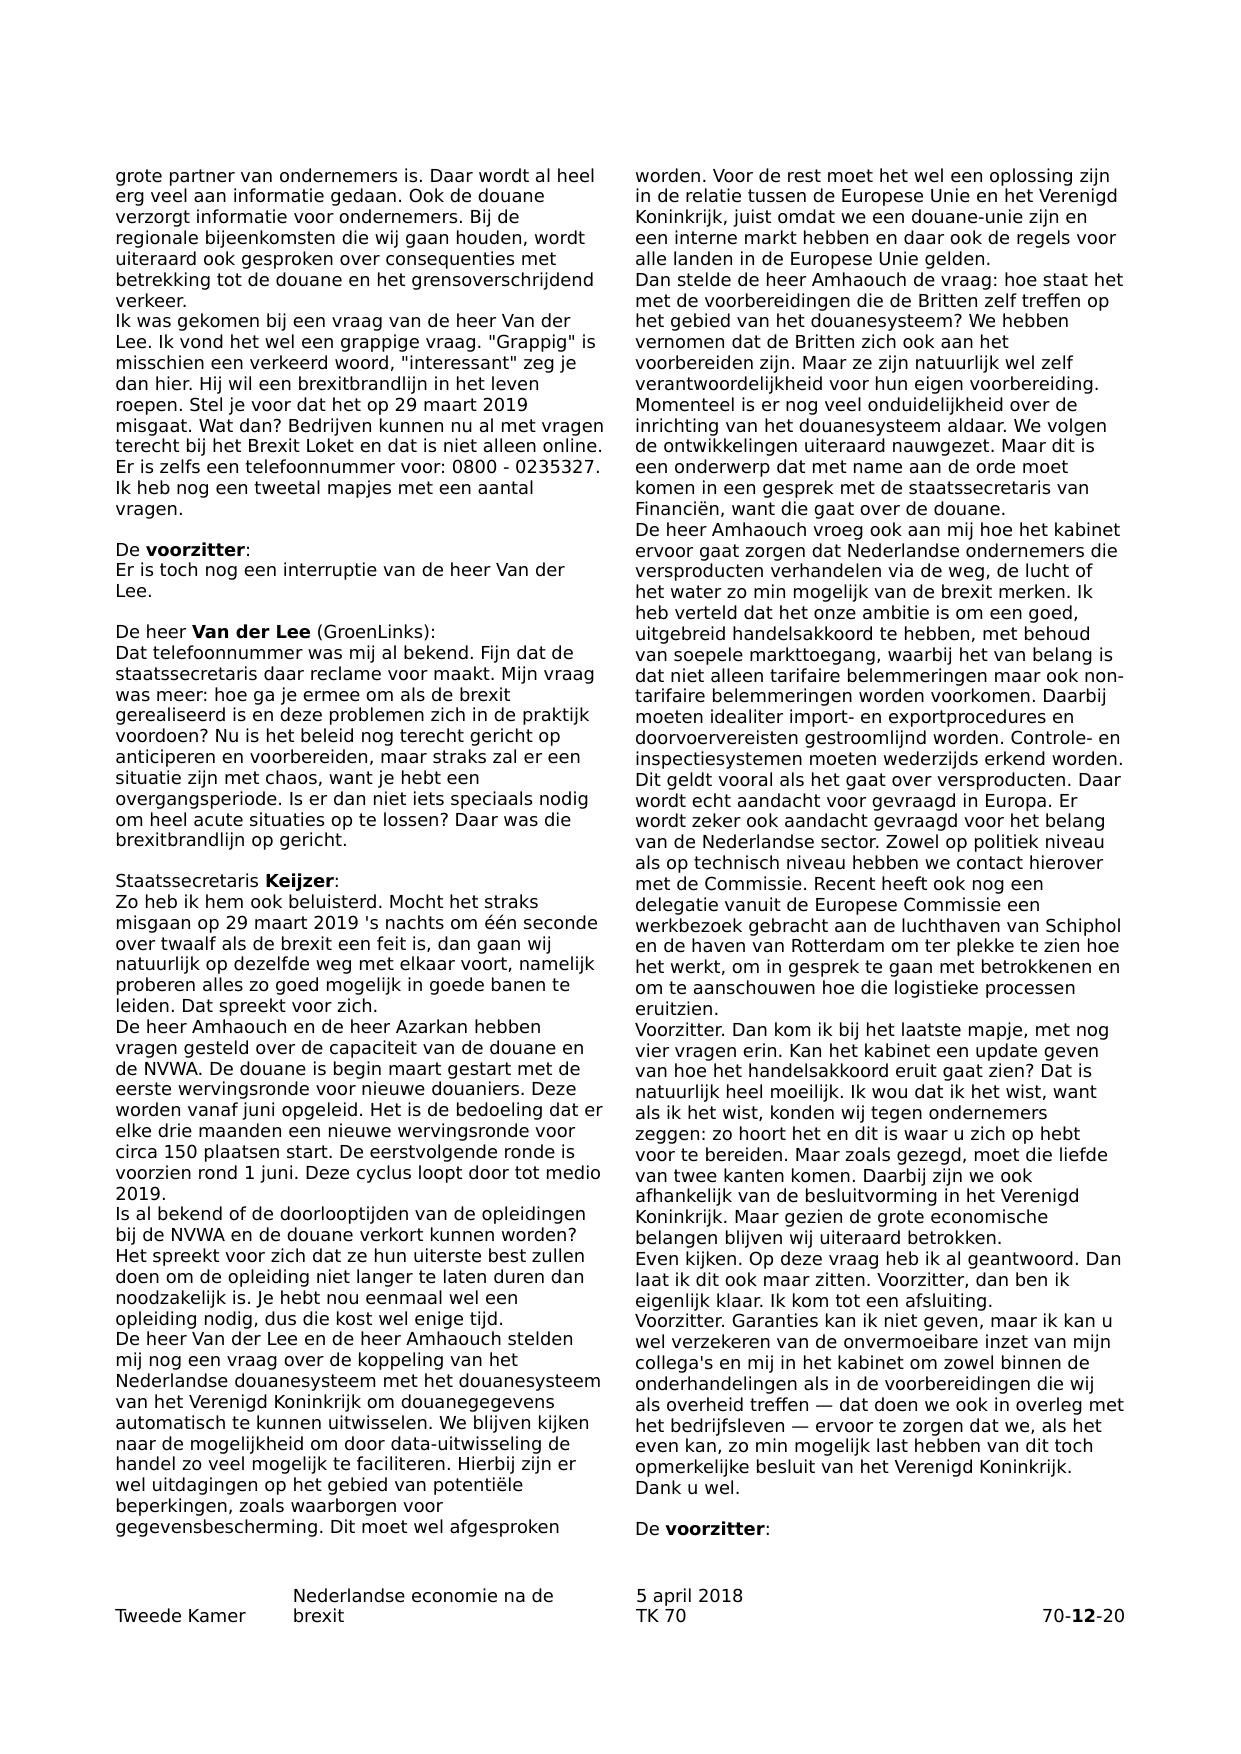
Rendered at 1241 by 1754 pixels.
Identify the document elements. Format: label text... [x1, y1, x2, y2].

text Zo heb ik hem ook beluisterd. Mocht het straks misgaan op 29 maart 2019 's nachts om één seconde over twaalf als de brexit een feit is, dan gaan wij natuurlijk op dezelfde weg met elkaar voort, namelijk proberen alles zo goed mogelijk in goede banen te leiden. Dat spreekt voor zich. [115, 892, 605, 1017]
text Dank u wel. [635, 1478, 1125, 1499]
text De heer Van der Lee (GroenLinks): [115, 622, 605, 643]
text Voorzitter. Dan kom ik bij het laatste mapje, met nog vier vragen erin. Kan het kabinet een update geven van hoe het handelsakkoord eruit gaat zien? Dat is natuurlijk heel moeilijk. Ik wou dat ik het wist, want als ik het wist, konden wij tegen ondernemers zeggen: zo hoort het en dit is waar u zich op hebt voor te bereiden. Maar zoals gezegd, moet die liefde van twee kanten komen. Daarbij zijn we ook afhankelijk van de besluitvorming in het Verenigd Koninkrijk. Maar gezien de grote economische belangen blijven wij uiteraard betrokken. [635, 1019, 1125, 1249]
text De heer Van der Lee en de heer Amhaouch stelden mij nog een vraag over de koppeling van het Nederlandse douanesysteem met het douanesysteem van het Verenigd Koninkrijk om douanegegevens automatisch te kunnen uitwisselen. We blijven kijken naar de mogelijkheid om door data-uitwisseling de handel zo veel mogelijk te faciliteren. Hierbij zijn er wel uitdagingen op het gebied van potentiële beperkingen, zoals waarborgen voor gegevensbescherming. Dit moet wel afgesproken [115, 1329, 605, 1537]
text Ik was gekomen bij een vraag van de heer Van der Lee. Ik vond het wel een grappige vraag. "Grappig" is misschien een verkeerd woord, "interessant" zeg je dan hier. Hij wil een brexitbrandlijn in het leven roepen. Stel je voor dat het op 29 maart 2019 misgaat. Wat dan? Bedrijven kunnen nu al met vragen terecht bij het Brexit Loket en dat is niet alleen online. Er is zelfs een telefoonnummer voor: 0800 - 0235327. [115, 311, 605, 478]
text De voorzitter: [115, 539, 605, 560]
text De heer Amhaouch en de heer Azarkan hebben vragen gesteld over de capaciteit van de douane en de NVWA. De douane is begin maart gestart met de eerste wervingsronde voor nieuwe douaniers. Deze worden vanaf juni opgeleid. Het is de bedoeling dat er elke drie maanden een nieuwe wervingsronde voor circa 150 plaatsen start. De eerstvolgende ronde is voorzien rond 1 juni. Deze cyclus loopt door tot medio 2019. [115, 1017, 605, 1204]
text Is al bekend of de doorlooptijden van de opleidingen bij de NVWA en de douane verkort kunnen worden? Het spreekt voor zich dat ze hun uiterste best zullen doen om de opleiding niet langer te laten duren dan noodzakelijk is. Je hebt nou eenmaal wel een opleiding nodig, dus die kost wel enige tijd. [115, 1204, 605, 1329]
text De heer Amhaouch vroeg ook aan mij hoe het kabinet ervoor gaat zorgen dat Nederlandse ondernemers die versproducten verhandelen via de weg, de lucht of het water zo min mogelijk van de brexit merken. Ik heb verteld dat het onze ambitie is om een goed, uitgebreid handelsakkoord te hebben, met behoud van soepele markttoegang, waarbij het van belang is dat niet alleen tarifaire belemmeringen maar ook non-tarifaire belemmeringen worden voorkomen. Daarbij moeten idealiter import- en exportprocedures en doorvoervereisten gestroomlijnd worden. Controle- en inspectiesystemen moeten wederzijds erkend worden. Dit geldt vooral als het gaat over versproducten. Daar wordt echt aandacht voor gevraagd in Europa. Er wordt zeker ook aandacht gevraagd voor het belang van de Nederlandse sector. Zowel op politiek niveau als op technisch niveau hebben we contact hierover met de Commissie. Recent heeft ook nog een delegatie vanuit de Europese Commissie een werkbezoek gebracht aan de luchthaven van Schiphol en de haven van Rotterdam om ter plekke te zien hoe het werkt, om in gesprek te gaan met betrokkenen en om te aanschouwen hoe die logistieke processen eruitzien. [635, 519, 1125, 1019]
text grote partner van ondernemers is. Daar wordt al heel erg veel aan informatie gedaan. Ook de douane verzorgt informatie voor ondernemers. Bij de regionale bijeenkomsten die wij gaan houden, wordt uiteraard ook gesproken over consequenties met betrekking tot de douane en het grensoverschrijdend verkeer. [115, 165, 605, 311]
text Dan stelde de heer Amhaouch de vraag: hoe staat het met de voorbereidingen die de Britten zelf treffen op het gebied van het douanesysteem? We hebben vernomen dat de Britten zich ook aan het voorbereiden zijn. Maar ze zijn natuurlijk wel zelf verantwoordelijkheid voor hun eigen voorbereiding. Momenteel is er nog veel onduidelijkheid over de inrichting van het douanesysteem aldaar. We volgen de ontwikkelingen uiteraard nauwgezet. Maar dit is een onderwerp dat met name aan de orde moet komen in een gesprek met de staatssecretaris van Financiën, want die gaat over de douane. [635, 269, 1125, 519]
text Ik heb nog een tweetal mapjes met een aantal vragen. [115, 478, 605, 519]
text Even kijken. Op deze vraag heb ik al geantwoord. Dan laat ik dit ook maar zitten. Voorzitter, dan ben ik eigenlijk klaar. Ik kom tot een afsluiting. [635, 1249, 1125, 1311]
text De voorzitter: [635, 1519, 1125, 1539]
text Dat telefoonnummer was mij al bekend. Fijn dat de staatssecretaris daar reclame voor maakt. Mijn vraag was meer: hoe ga je ermee om als de brexit gerealiseerd is en deze problemen zich in de praktijk voordoen? Nu is het beleid nog terecht gericht op anticiperen en voorbereiden, maar straks zal er een situatie zijn met chaos, want je hebt een overgangsperiode. Is er dan niet iets speciaals nodig om heel acute situaties op te lossen? Daar was die brexitbrandlijn op gericht. [115, 643, 605, 851]
text Er is toch nog een interruptie van de heer Van der Lee. [115, 560, 605, 602]
text Voorzitter. Garanties kan ik niet geven, maar ik kan u wel verzekeren van de onvermoeibare inzet van mijn collega's en mij in het kabinet om zowel binnen de onderhandelingen als in de voorbereidingen die wij als overheid treffen — dat doen we ook in overleg met het bedrijfsleven — ervoor te zorgen dat we, als het even kan, zo min mogelijk last hebben van dit toch opmerkelijke besluit van het Verenigd Koninkrijk. [635, 1311, 1125, 1478]
text worden. Voor de rest moet het wel een oplossing zijn in de relatie tussen de Europese Unie en het Verenigd Koninkrijk, juist omdat we een douane-unie zijn en een interne markt hebben en daar ook de regels voor alle landen in de Europese Unie gelden. [635, 165, 1125, 269]
text Staatssecretaris Keijzer: [115, 871, 605, 892]
